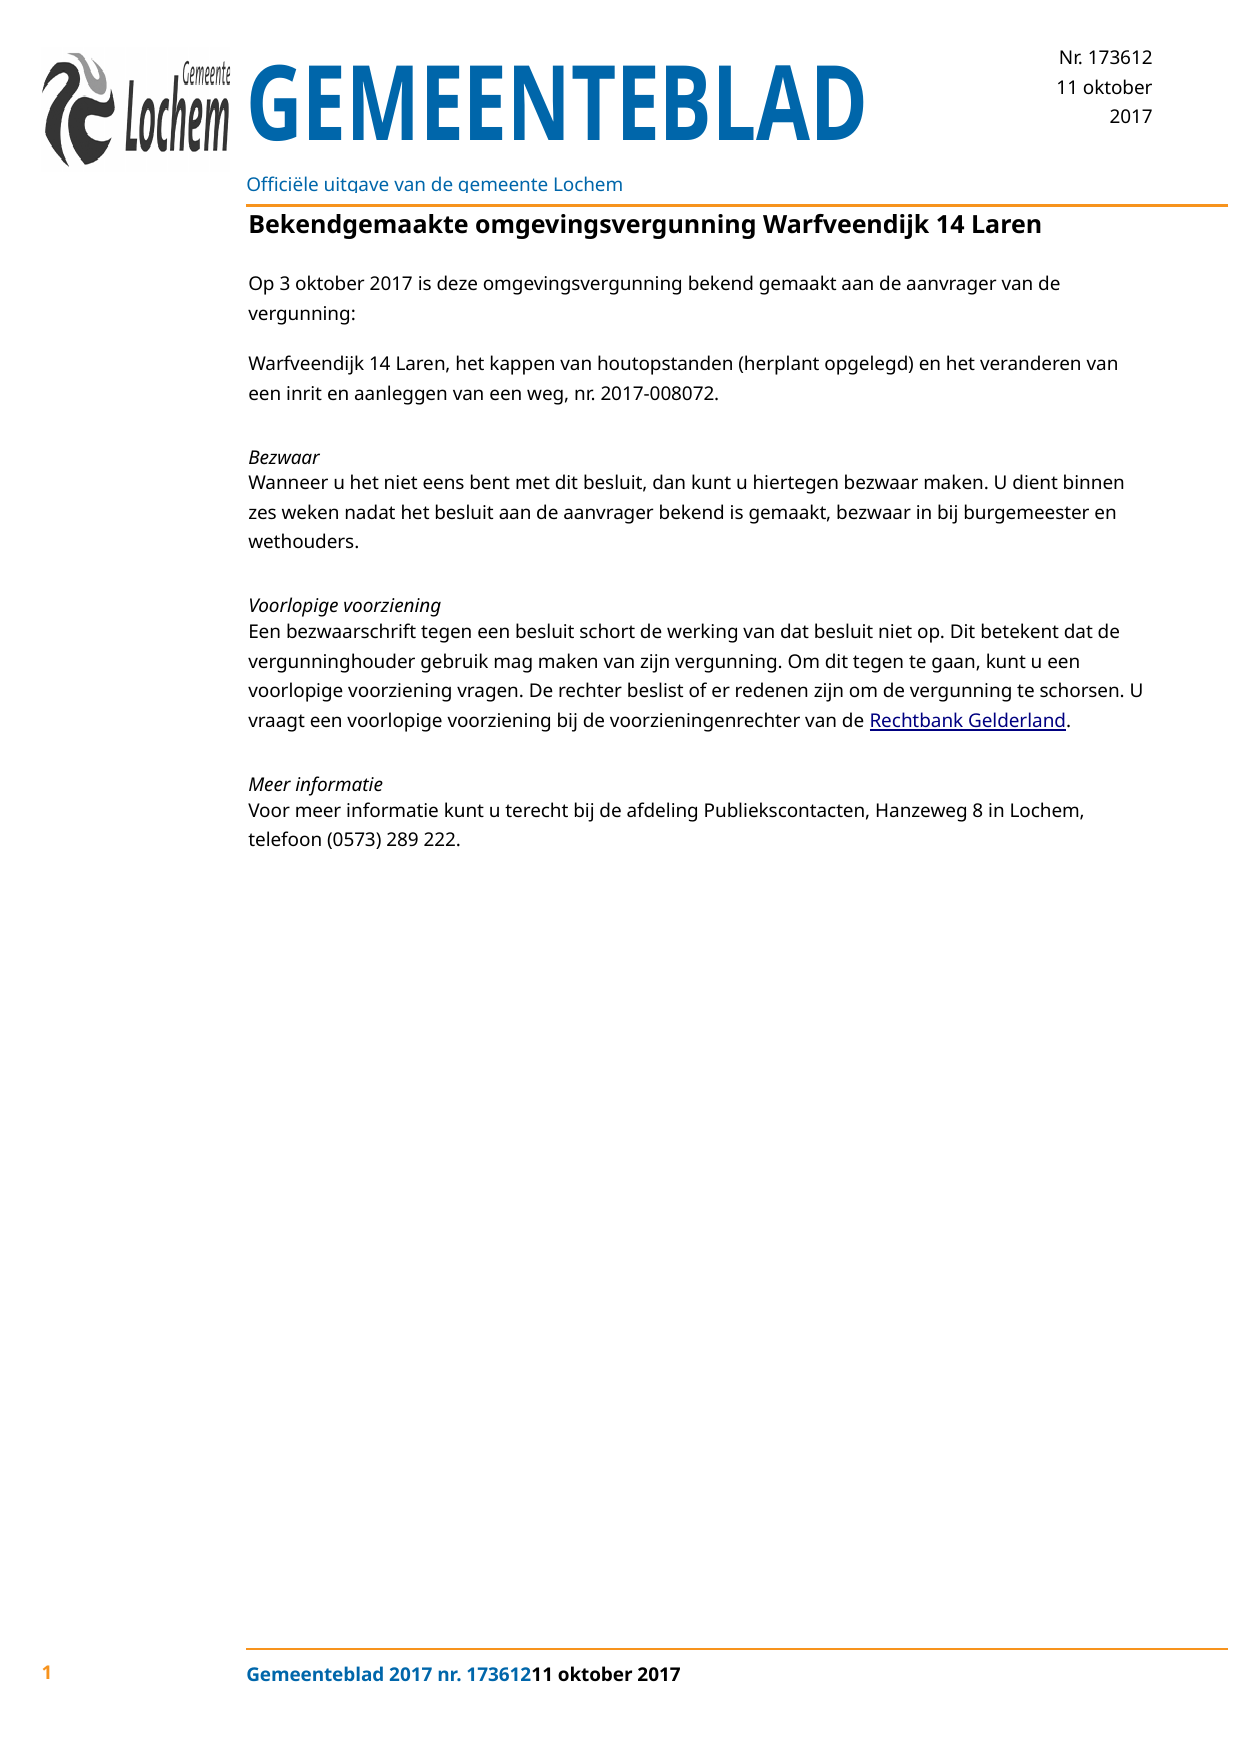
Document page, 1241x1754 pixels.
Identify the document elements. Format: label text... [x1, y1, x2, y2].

text Wanneer u het niet eens bent met dit besluit, dan kunt u hiertegen bezwaar maken. U dient binnen zes weken nadat het besluit aan de aanvrager bekend is gemaakt, bezwaar in bij burgemeester en wethouders. [248, 469, 1152, 554]
text Bezwaar [248, 444, 1152, 469]
text Voor meer informatie kunt u terecht bij de afdeling Publiekscontacten, Hanzeweg 8 in Lochem, telefoon (0573) 289 222. [248, 797, 1152, 852]
text Meer informatie [248, 771, 1152, 797]
text Op 3 oktober 2017 is deze omgevingsvergunning bekend gemaakt aan de aanvrager van de vergunning: [248, 270, 1152, 326]
text Voorlopige voorziening [248, 593, 1152, 618]
text Warfveendijk 14 Laren, het kappen van houtopstanden (herplant opgelegd) en het veranderen van een inrit en aanleggen van een weg, nr. 2017-008072. [248, 350, 1152, 406]
picture [41, 47, 231, 172]
text Een bezwaarschrift tegen een besluit schort de werking van dat besluit niet op. Dit betekent dat de vergunninghouder gebruik mag maken van zijn vergunning. Om dit tegen te gaan, kunt u een voorlopige voorziening vragen. De rechter beslist of er redenen zijn om de vergunning te schorsen. U vraagt een voorlopige voorziening bij de voorzieningenrechter van de Rechtbank Gelderland. [248, 618, 1152, 733]
text Bekendgemaakte omgevingsvergunning Warfveendijk 14 Laren [248, 207, 1152, 241]
